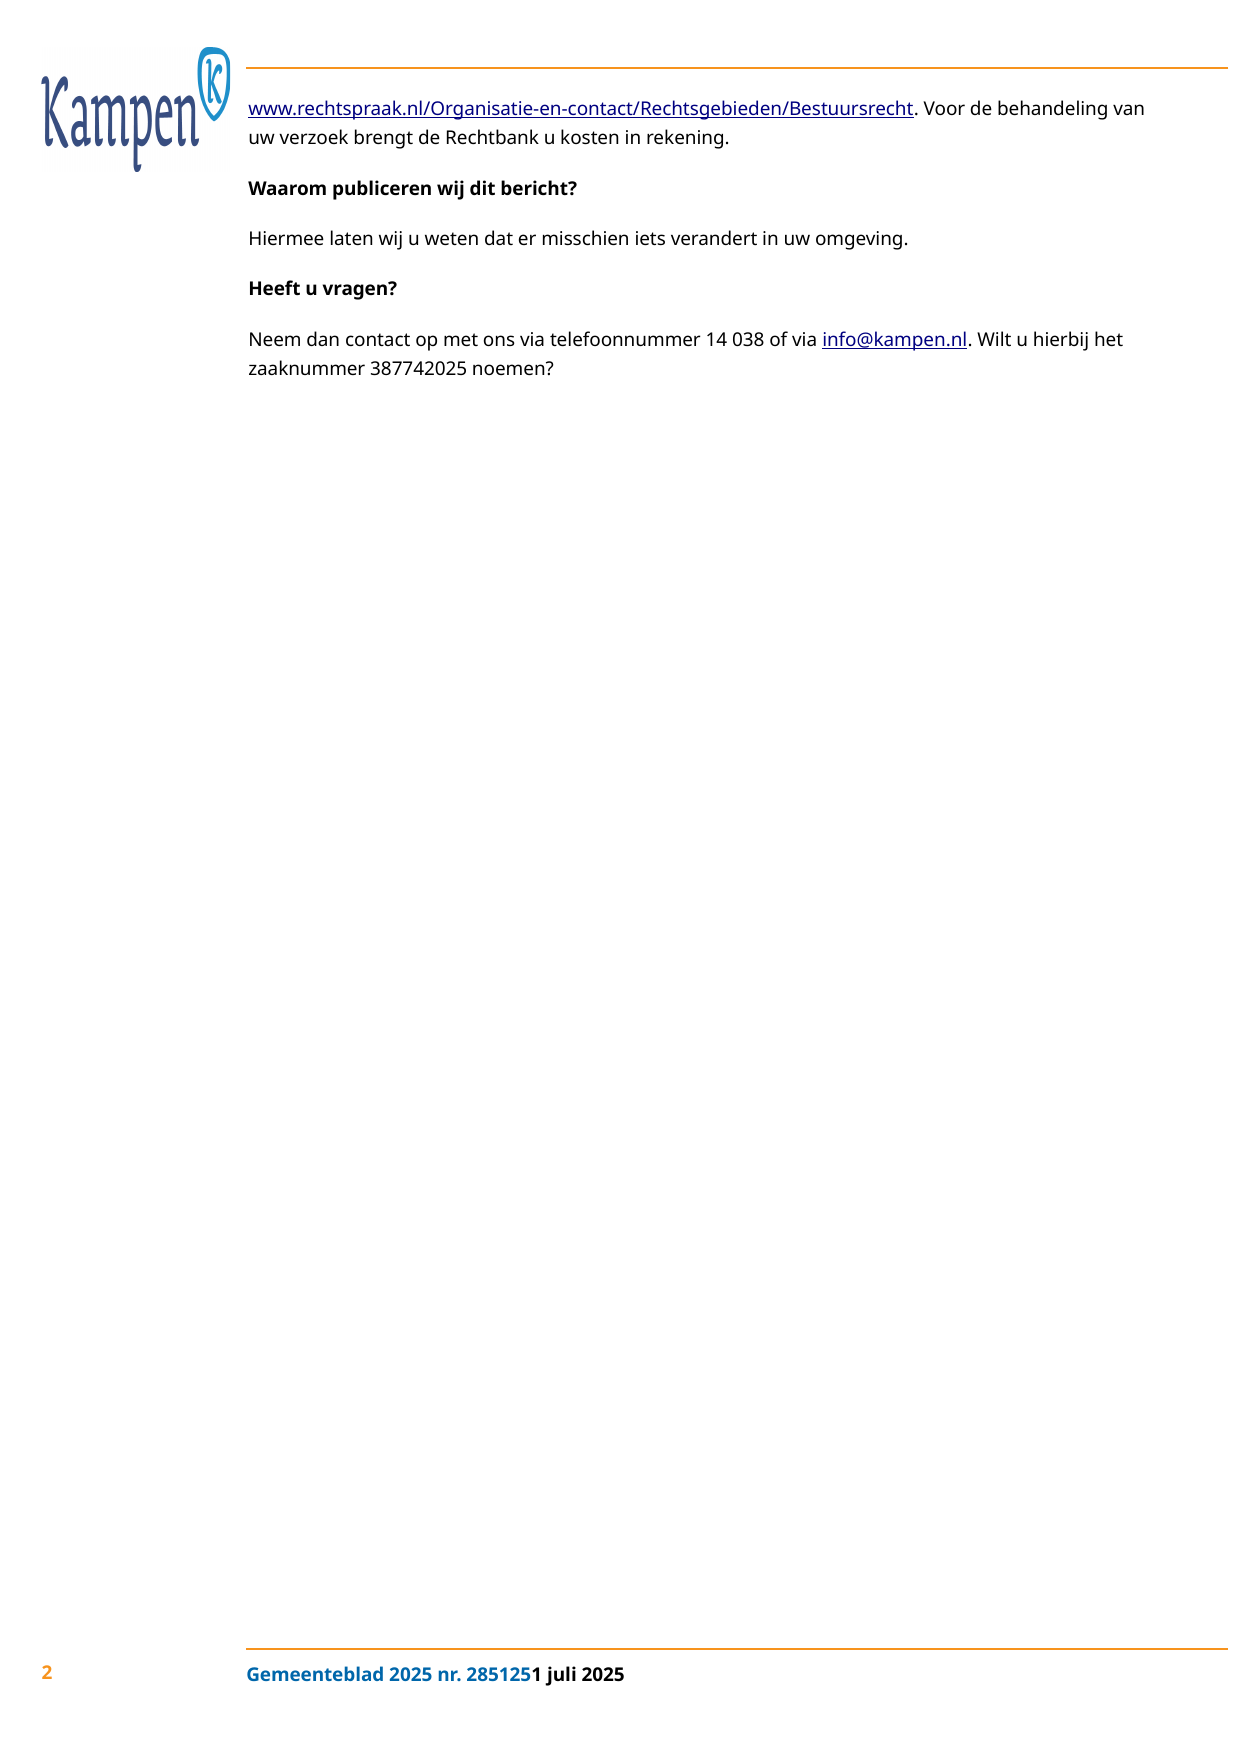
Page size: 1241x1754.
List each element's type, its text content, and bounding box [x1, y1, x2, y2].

picture [41, 47, 231, 172]
text Heeft u vragen? [248, 276, 1152, 301]
text Waarom publiceren wij dit bericht? [248, 175, 1152, 201]
text Hiermee laten wij u weten dat er misschien iets verandert in uw omgeving. [248, 225, 1152, 251]
text Neem dan contact op met ons via telefoonnummer 14 038 of via info@kampen.nl. Wilt u hierbij het zaaknummer 387742025 noemen? [248, 326, 1152, 381]
text www.rechtspraak.nl/Organisatie-en-contact/Rechtsgebieden/Bestuursrecht. Voor de behandeling van uw verzoek brengt de Rechtbank u kosten in rekening. [248, 95, 1152, 150]
